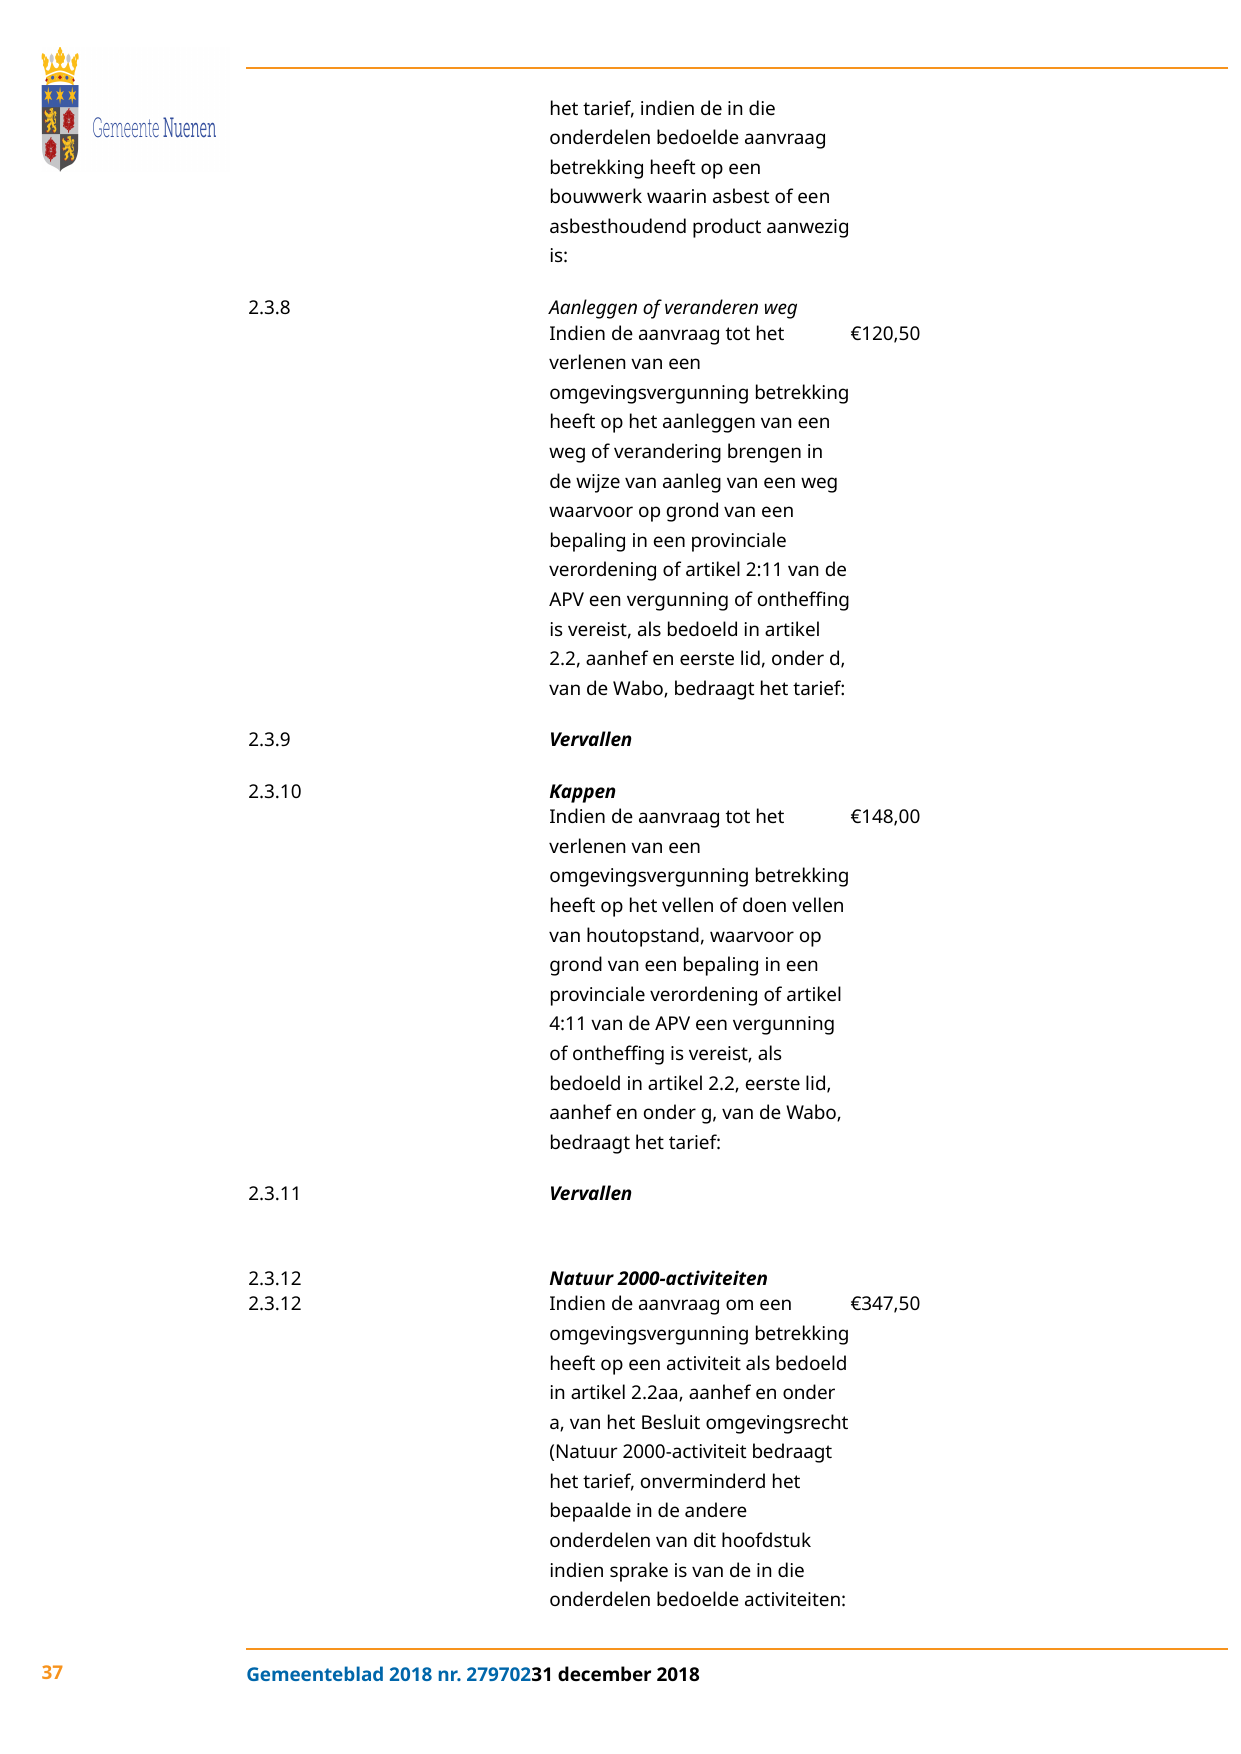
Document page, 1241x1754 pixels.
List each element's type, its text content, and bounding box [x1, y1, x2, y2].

table_cell het tarief, indien de in die onderdelen bedoelde aanvraag betrekking heeft op een bouwwerk waarin asbest of een asbesthoudend product aanwezig is: [549, 95, 850, 268]
table_cell €120,50 [850, 320, 1152, 701]
table_cell Indien de aanvraag om een omgevingsvergunning betrekking heeft op een activiteit als bedoeld in artikel 2.2aa, aanhef en onder a, van het Besluit omgevingsrecht (Natuur 2000-activiteit bedraagt het tarief, onverminderd het bepaalde in de andere onderdelen van dit hoofdstuk indien sprake is van de in die onderdelen bedoelde activiteiten: [549, 1291, 850, 1612]
table_header Natuur 2000-activiteiten [549, 1265, 850, 1291]
table_cell €148,00 [850, 804, 1152, 1155]
table_cell Indien de aanvraag tot het verlenen van een omgevingsvergunning betrekking heeft op het aanleggen van een weg of verandering brengen in de wijze van aanleg van een weg waarvoor op grond van een bepaling in een provinciale verordening of artikel 2:11 van de APV een vergunning of ontheffing is vereist, als bedoeld in artikel 2.2, aanhef en eerste lid, onder d, van de Wabo, bedraagt het tarief: [549, 320, 850, 701]
table_cell [248, 95, 549, 268]
table_cell [850, 1206, 1152, 1232]
table_cell Vervallen [549, 726, 850, 752]
table_cell [850, 778, 1152, 803]
table_cell [850, 1155, 1152, 1180]
table_cell [248, 804, 549, 1155]
table_cell [248, 1155, 549, 1180]
table_cell [850, 95, 1152, 268]
table_cell [248, 269, 549, 294]
table_cell 2.3.12 [248, 1291, 549, 1612]
table_cell [850, 294, 1152, 320]
table_cell [248, 701, 549, 726]
picture [41, 47, 231, 172]
table_cell 2.3.9 [248, 726, 549, 752]
table_cell €347,50 [850, 1291, 1152, 1612]
table_cell [850, 726, 1152, 752]
table_cell Vervallen [549, 1180, 850, 1206]
table_cell [850, 1180, 1152, 1206]
table_cell [549, 269, 850, 294]
table_cell Aanleggen of veranderen weg [549, 294, 850, 320]
table_cell [248, 752, 549, 778]
table_cell [850, 752, 1152, 778]
table_cell 2.3.10 [248, 778, 549, 803]
table_cell Kappen [549, 778, 850, 803]
table_cell Indien de aanvraag tot het verlenen van een omgevingsvergunning betrekking heeft op het vellen of doen vellen van houtopstand, waarvoor op grond van een bepaling in een provinciale verordening of artikel 4:11 van de APV een vergunning of ontheffing is vereist, als bedoeld in artikel 2.2, eerste lid, aanhef en onder g, van de Wabo, bedraagt het tarief: [549, 804, 850, 1155]
table_header 2.3.12 [248, 1265, 549, 1291]
table_cell [850, 701, 1152, 726]
table_cell 2.3.11 [248, 1180, 549, 1206]
table_cell 2.3.8 [248, 294, 549, 320]
table_cell [549, 1155, 850, 1180]
table_cell [248, 320, 549, 701]
table_cell [248, 1206, 549, 1232]
table_cell [850, 269, 1152, 294]
table_header [850, 1265, 1152, 1291]
table_cell [549, 752, 850, 778]
table_cell [549, 701, 850, 726]
table_cell [549, 1206, 850, 1232]
